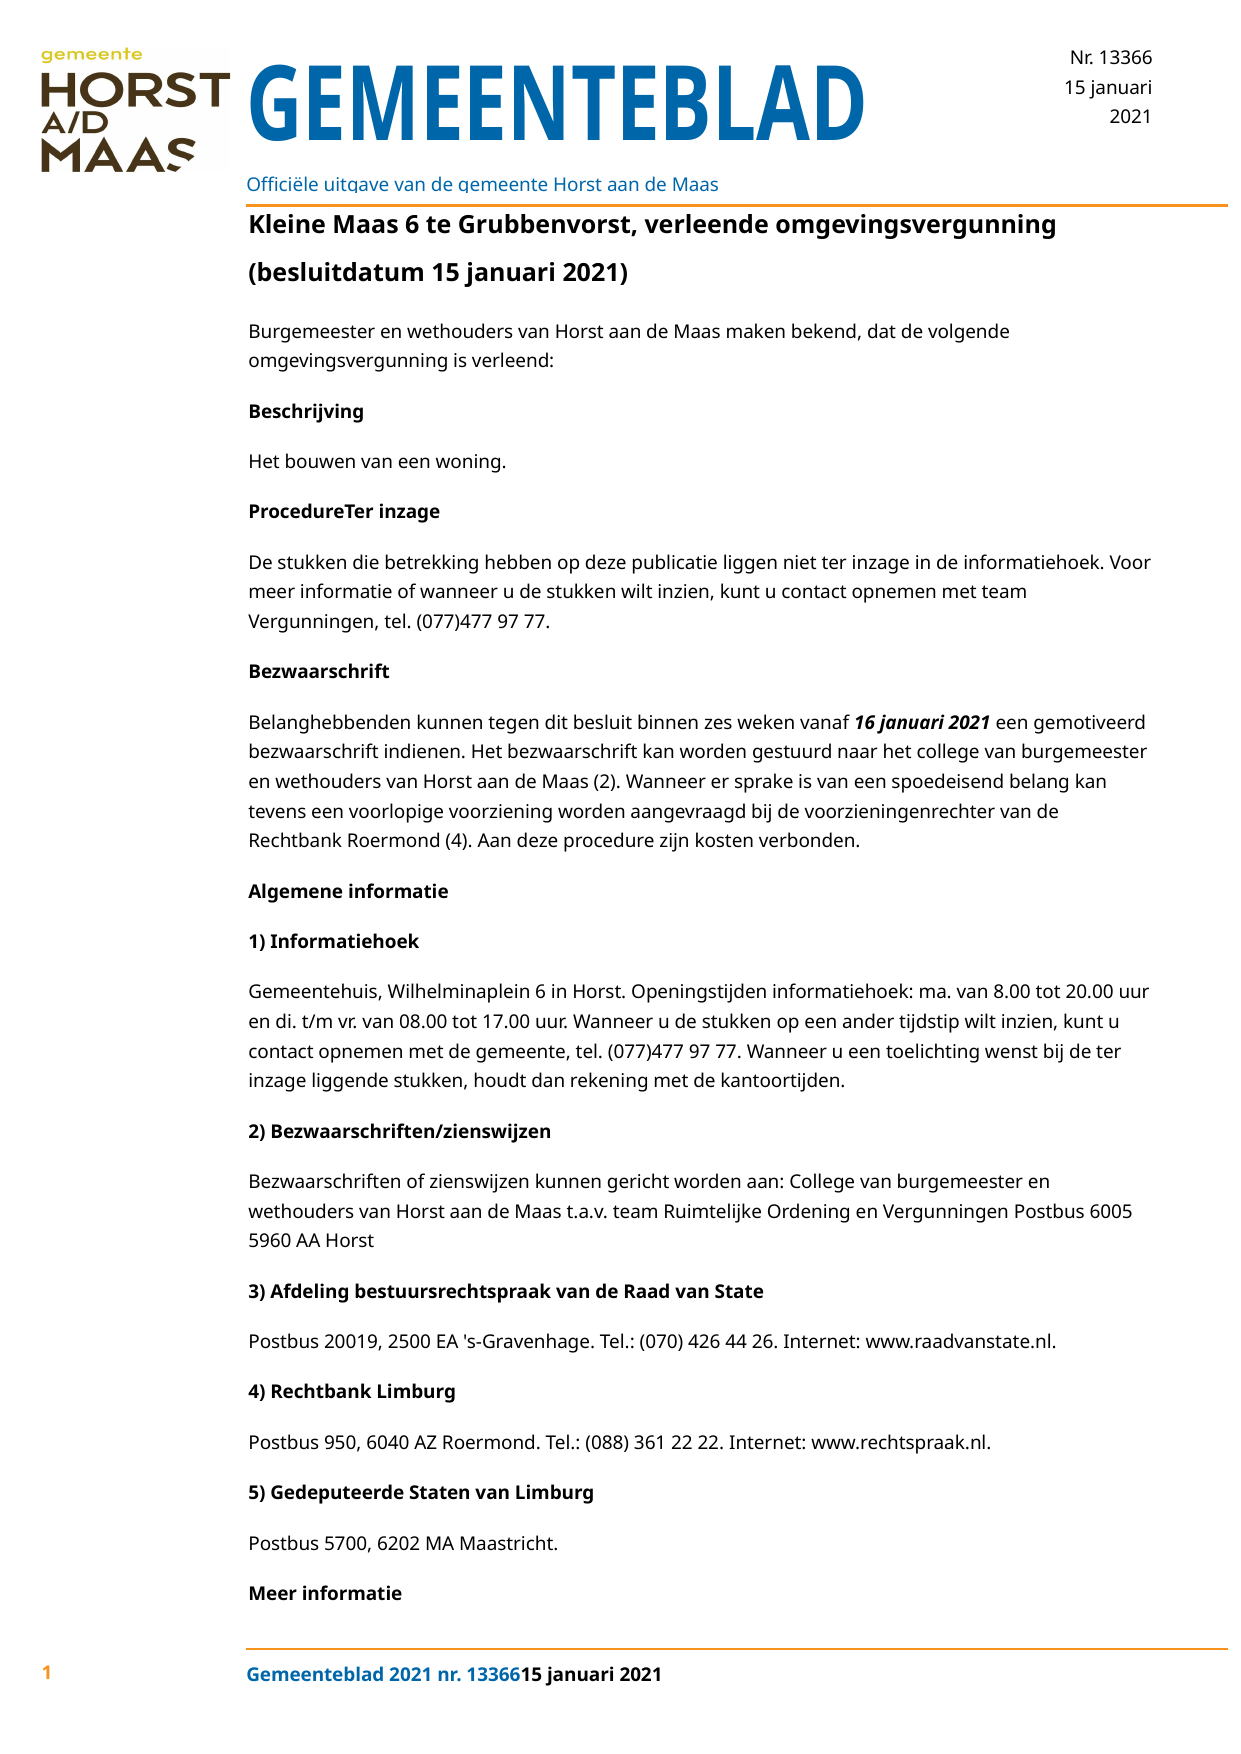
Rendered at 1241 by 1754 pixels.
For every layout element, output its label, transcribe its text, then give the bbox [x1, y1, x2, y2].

text 4) Rechtbank Limburg [248, 1379, 1152, 1404]
text Algemene informatie [248, 878, 1152, 904]
text Postbus 5700, 6202 MA Maastricht. [248, 1530, 1152, 1556]
text 3) Afdeling bestuursrechtspraak van de Raad van State [248, 1278, 1152, 1304]
text Burgemeester en wethouders van Horst aan de Maas maken bekend, dat de volgende omgevingsvergunning is verleend: [248, 318, 1152, 373]
text Gemeentehuis, Wilhelminaplein 6 in Horst. Openingstijden informatiehoek: ma. van 8.00 tot 20.00 uur en di. t/m vr. van 08.00 tot 17.00 uur. Wanneer u de stukken op een ander tijdstip wilt inzien, kunt u contact opnemen met de gemeente, tel. (077)477 97 77. Wanneer u een toelichting wenst bij de ter inzage liggende stukken, houdt dan rekening met de kantoortijden. [248, 979, 1152, 1093]
text ProcedureTer inzage [248, 499, 1152, 524]
text Beschrijving [248, 398, 1152, 424]
text Het bouwen van een woning. [248, 448, 1152, 474]
text Belanghebbenden kunnen tegen dit besluit binnen zes weken vanaf 16 januari 2021 een gemotiveerd bezwaarschrift indienen. Het bezwaarschrift kan worden gestuurd naar het college van burgemeester en wethouders van Horst aan de Maas (2). Wanneer er sprake is van een spoedeisend belang kan tevens een voorlopige voorziening worden aangevraagd bij de voorzieningenrechter van de Rechtbank Roermond (4). Aan deze procedure zijn kosten verbonden. [248, 709, 1152, 853]
picture [41, 47, 231, 172]
text 5) Gedeputeerde Staten van Limburg [248, 1479, 1152, 1505]
text Meer informatie [248, 1580, 1152, 1606]
text De stukken die betrekking hebben op deze publicatie liggen niet ter inzage in de informatiehoek. Voor meer informatie of wanneer u de stukken wilt inzien, kunt u contact opnemen met team Vergunningen, tel. (077)477 97 77. [248, 549, 1152, 634]
text Postbus 20019, 2500 EA 's-Gravenhage. Tel.: (070) 426 44 26. Internet: www.raadvanstate.nl. [248, 1328, 1152, 1354]
text Bezwaarschriften of zienswijzen kunnen gericht worden aan: College van burgemeester en wethouders van Horst aan de Maas t.a.v. team Ruimtelijke Ordening en Vergunningen Postbus 6005 5960 AA Horst [248, 1168, 1152, 1253]
text Postbus 950, 6040 AZ Roermond. Tel.: (088) 361 22 22. Internet: www.rechtspraak.nl. [248, 1429, 1152, 1455]
text 1) Informatiehoek [248, 928, 1152, 954]
text Bezwaarschrift [248, 659, 1152, 684]
text 2) Bezwaarschriften/zienswijzen [248, 1118, 1152, 1144]
text Kleine Maas 6 te Grubbenvorst, verleende omgevingsvergunning (besluitdatum 15 januari 2021) [248, 207, 1152, 288]
